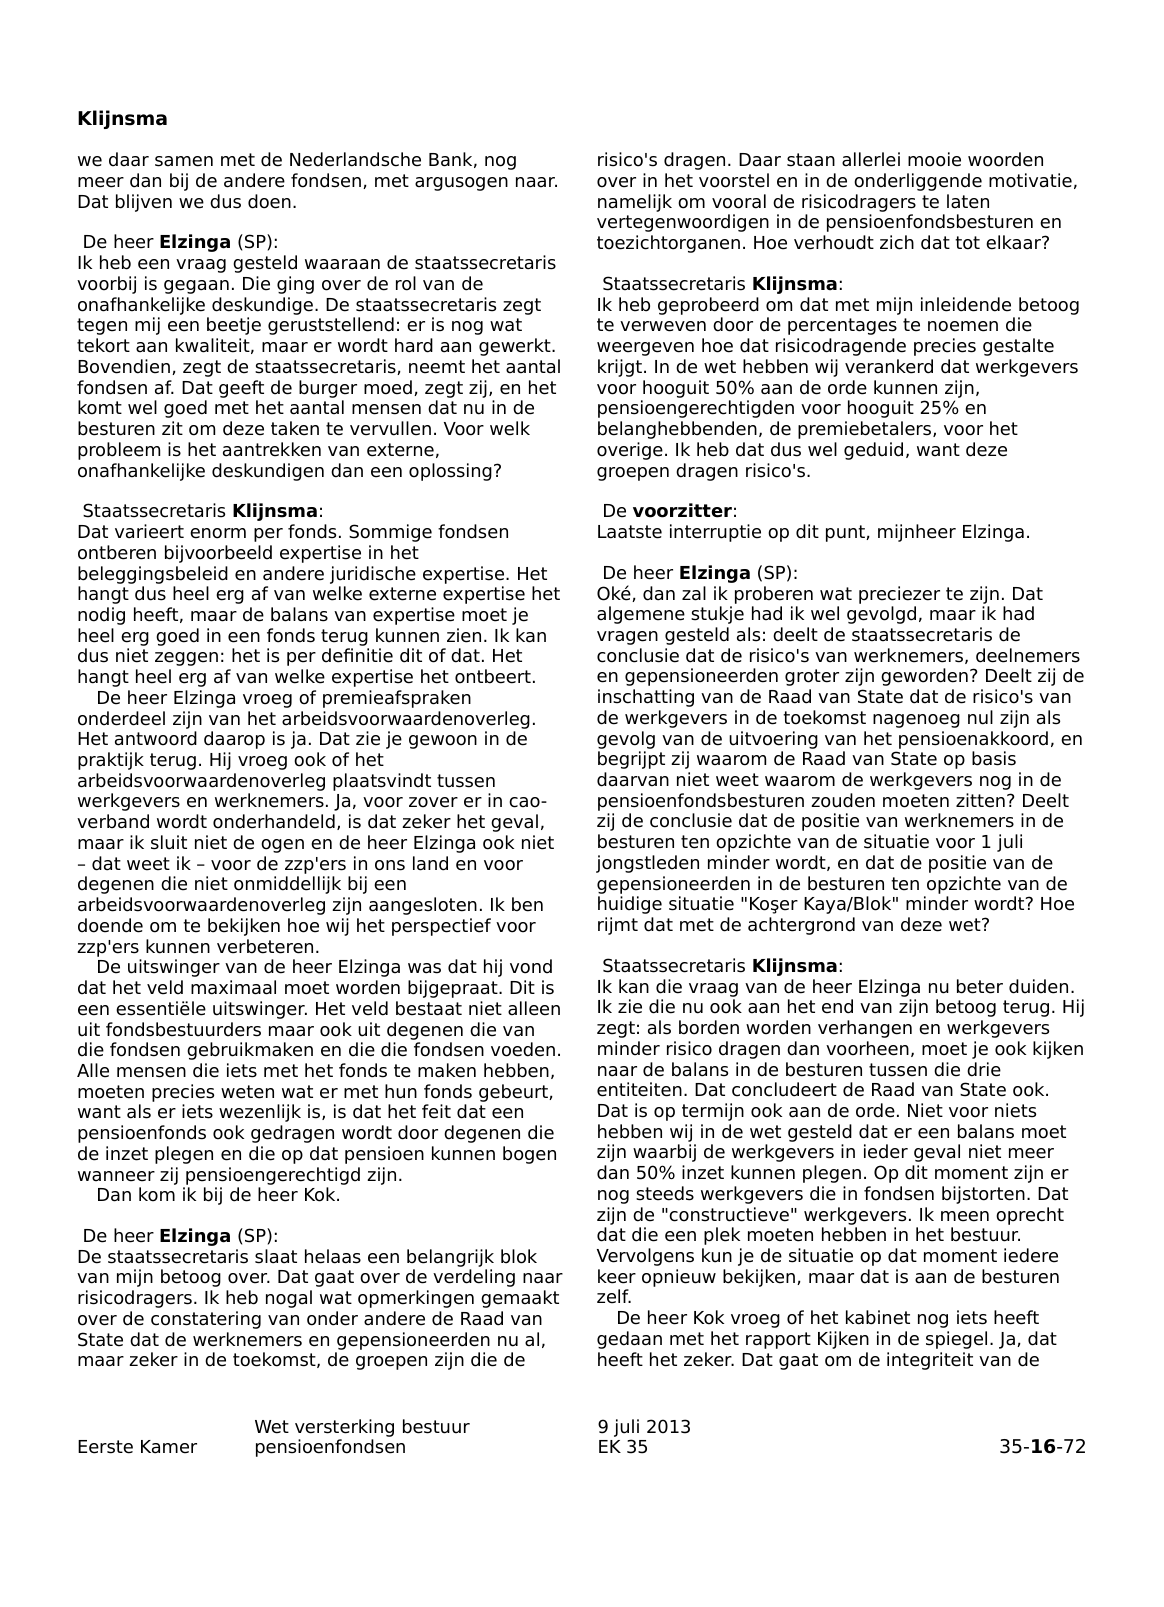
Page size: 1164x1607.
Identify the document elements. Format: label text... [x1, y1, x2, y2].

text Ik heb een vraag gesteld waaraan de staatssecretaris voorbij is gegaan. Die ging over de rol van de onafhankelijke deskundige. De staatssecretaris zegt tegen mij een beetje geruststellend: er is nog wat tekort aan kwaliteit, maar er wordt hard aan gewerkt. Bovendien, zegt de staatssecretaris, neemt het aantal fondsen af. Dat geeft de burger moed, zegt zij, en het komt wel goed met het aantal mensen dat nu in de besturen zit om deze taken te vervullen. Voor welk probleem is het aantrekken van externe, onafhankelijke deskundigen dan een oplossing? [77, 253, 567, 481]
text Dat varieert enorm per fonds. Sommige fondsen ontberen bijvoorbeeld expertise in het beleggingsbeleid en andere juridische expertise. Het hangt dus heel erg af van welke externe expertise het nodig heeft, maar de balans van expertise moet je heel erg goed in een fonds terug kunnen zien. Ik kan dus niet zeggen: het is per definitie dit of dat. Het hangt heel erg af van welke expertise het ontbeert. [77, 522, 567, 688]
text De staatssecretaris slaat helaas een belangrijk blok van mijn betoog over. Dat gaat over de verdeling naar risicodragers. Ik heb nogal wat opmerkingen gemaakt over de constatering van onder andere de Raad van State dat de werknemers en gepensioneerden nu al, maar zeker in de toekomst, de groepen zijn die de [77, 1247, 567, 1371]
text Staatssecretaris Klijnsma: [77, 501, 567, 522]
text De heer Elzinga (SP): [77, 1226, 567, 1247]
text Staatssecretaris Klijnsma: [596, 274, 1087, 294]
text De heer Elzinga (SP): [77, 232, 567, 253]
text Staatssecretaris Klijnsma: [596, 956, 1087, 976]
text De heer Kok vroeg of het kabinet nog iets heeft gedaan met het rapport Kijken in de spiegel. Ja, dat heeft het zeker. Dat gaat om de integriteit van de [596, 1308, 1087, 1370]
text De heer Elzinga vroeg of premieafspraken onderdeel zijn van het arbeidsvoorwaardenoverleg. Het antwoord daarop is ja. Dat zie je gewoon in de praktijk terug. Hij vroeg ook of het arbeidsvoorwaardenoverleg plaatsvindt tussen werkgevers en werknemers. Ja, voor zover er in cao-verband wordt onderhandeld, is dat zeker het geval, maar ik sluit niet de ogen en de heer Elzinga ook niet – dat weet ik – voor de zzp'ers in ons land en voor degenen die niet onmiddellijk bij een arbeidsvoorwaardenoverleg zijn aangesloten. Ik ben doende om te bekijken hoe wij het perspectief voor zzp'ers kunnen verbeteren. [77, 688, 567, 957]
text De voorzitter: [596, 501, 1087, 522]
text we daar samen met de Nederlandsche Bank, nog meer dan bij de andere fondsen, met argusogen naar. Dat blijven we dus doen. [77, 150, 567, 212]
text De heer Elzinga (SP): [596, 563, 1087, 583]
text De uitswinger van de heer Elzinga was dat hij vond dat het veld maximaal moet worden bijgepraat. Dit is een essentiële uitswinger. Het veld bestaat niet alleen uit fondsbestuurders maar ook uit degenen die van die fondsen gebruikmaken en die die fondsen voeden. Alle mensen die iets met het fonds te maken hebben, moeten precies weten wat er met hun fonds gebeurt, want als er iets wezenlijk is, is dat het feit dat een pensioenfonds ook gedragen wordt door degenen die de inzet plegen en die op dat pensioen kunnen bogen wanneer zij pensioengerechtigd zijn. [77, 957, 567, 1185]
text Dan kom ik bij de heer Kok. [77, 1185, 567, 1206]
text Ik heb geprobeerd om dat met mijn inleidende betoog te verweven door de percentages te noemen die weergeven hoe dat risicodragende precies gestalte krijgt. In de wet hebben wij verankerd dat werkgevers voor hooguit 50% aan de orde kunnen zijn, pensioengerechtigden voor hooguit 25% en belanghebbenden, de premiebetalers, voor het overige. Ik heb dat dus wel geduid, want deze groepen dragen risico's. [596, 294, 1087, 481]
text Ik kan die vraag van de heer Elzinga nu beter duiden. Ik zie die nu ook aan het end van zijn betoog terug. Hij zegt: als borden worden verhangen en werkgevers minder risico dragen dan voorheen, moet je ook kijken naar de balans in de besturen tussen die drie entiteiten. Dat concludeert de Raad van State ook. Dat is op termijn ook aan de orde. Niet voor niets hebben wij in de wet gesteld dat er een balans moet zijn waarbij de werkgevers in ieder geval niet meer dan 50% inzet kunnen plegen. Op dit moment zijn er nog steeds werkgevers die in fondsen bijstorten. Dat zijn de "constructieve" werkgevers. Ik meen oprecht dat die een plek moeten hebben in het bestuur. Vervolgens kun je de situatie op dat moment iedere keer opnieuw bekijken, maar dat is aan de besturen zelf. [596, 976, 1087, 1308]
text Oké, dan zal ik proberen wat preciezer te zijn. Dat algemene stukje had ik wel gevolgd, maar ik had vragen gesteld als: deelt de staatssecretaris de conclusie dat de risico's van werknemers, deelnemers en gepensioneerden groter zijn geworden? Deelt zij de inschatting van de Raad van State dat de risico's van de werkgevers in de toekomst nagenoeg nul zijn als gevolg van de uitvoering van het pensioenakkoord, en begrijpt zij waarom de Raad van State op basis daarvan niet weet waarom de werkgevers nog in de pensioenfondsbesturen zouden moeten zitten? Deelt zij de conclusie dat de positie van werknemers in de besturen ten opzichte van de situatie voor 1 juli jongstleden minder wordt, en dat de positie van de gepensioneerden in de besturen ten opzichte van de huidige situatie "Koşer Kaya/Blok" minder wordt? Hoe rijmt dat met de achtergrond van deze wet? [596, 583, 1087, 936]
text risico's dragen. Daar staan allerlei mooie woorden over in het voorstel en in de onderliggende motivatie, namelijk om vooral de risicodragers te laten vertegenwoordigen in de pensioenfondsbesturen en toezichtorganen. Hoe verhoudt zich dat tot elkaar? [596, 150, 1087, 254]
text Laatste interruptie op dit punt, mijnheer Elzinga. [596, 522, 1087, 543]
